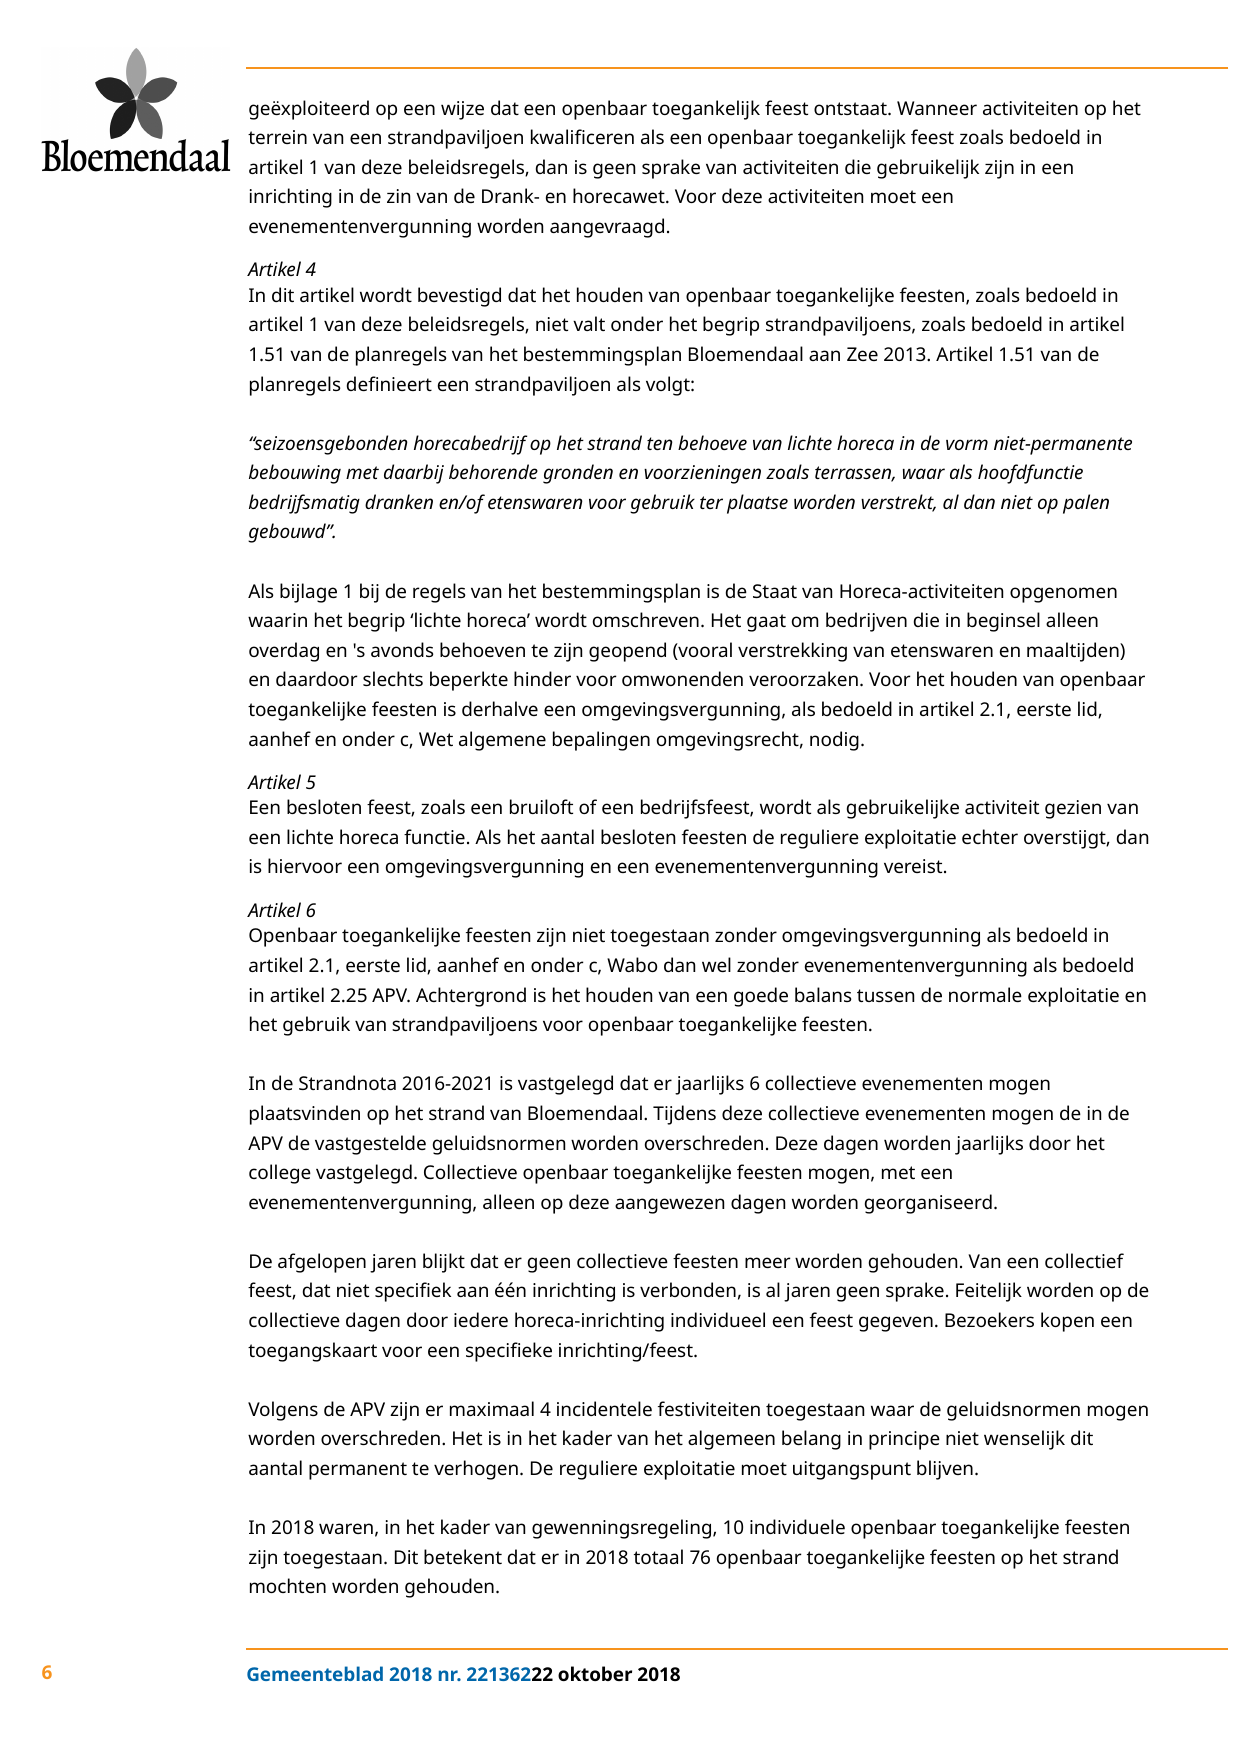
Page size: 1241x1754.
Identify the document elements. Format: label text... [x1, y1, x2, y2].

text geëxploiteerd op een wijze dat een openbaar toegankelijk feest ontstaat. Wanneer activiteiten op het terrein van een strandpaviljoen kwalificeren als een openbaar toegankelijk feest zoals bedoeld in artikel 1 van deze beleidsregels, dan is geen sprake van activiteiten die gebruikelijk zijn in een inrichting in de zin van de Drank- en horecawet. Voor deze activiteiten moet een evenementenvergunning worden aangevraagd. [248, 95, 1152, 239]
text De afgelopen jaren blijkt dat er geen collectieve feesten meer worden gehouden. Van een collectief feest, dat niet specifiek aan één inrichting is verbonden, is al jaren geen sprake. Feitelijk worden op de collectieve dagen door iedere horeca-inrichting individueel een feest gegeven. Bezoekers kopen een toegangskaart voor een specifieke inrichting/feest. [248, 1248, 1152, 1362]
picture [41, 47, 231, 172]
text Als bijlage 1 bij de regels van het bestemmingsplan is de Staat van Horeca-activiteiten opgenomen waarin het begrip ‘lichte horeca’ wordt omschreven. Het gaat om bedrijven die in beginsel alleen overdag en 's avonds behoeven te zijn geopend (vooral verstrekking van etenswaren en maaltijden) en daardoor slechts beperkte hinder voor omwonenden veroorzaken. Voor het houden van openbaar toegankelijke feesten is derhalve een omgevingsvergunning, als bedoeld in artikel 2.1, eerste lid, aanhef en onder c, Wet algemene bepalingen omgevingsrecht, nodig. [248, 578, 1152, 751]
text Artikel 5 [248, 769, 1152, 794]
text Volgens de APV zijn er maximaal 4 incidentele festiviteiten toegestaan waar de geluidsnormen mogen worden overschreden. Het is in het kader van het algemeen belang in principe niet wenselijk dit aantal permanent te verhogen. De reguliere exploitatie moet uitgangspunt blijven. [248, 1396, 1152, 1481]
text In de Strandnota 2016-2021 is vastgelegd dat er jaarlijks 6 collectieve evenementen mogen plaatsvinden op het strand van Bloemendaal. Tijdens deze collectieve evenementen mogen de in de APV de vastgestelde geluidsnormen worden overschreden. Deze dagen worden jaarlijks door het college vastgelegd. Collectieve openbaar toegankelijke feesten mogen, met een evenementenvergunning, alleen op deze aangewezen dagen worden georganiseerd. [248, 1071, 1152, 1214]
text Een besloten feest, zoals een bruiloft of een bedrijfsfeest, wordt als gebruikelijke activiteit gezien van een lichte horeca functie. Als het aantal besloten feesten de reguliere exploitatie echter overstijgt, dan is hiervoor een omgevingsvergunning en een evenementenvergunning vereist. [248, 794, 1152, 879]
text Artikel 6 [248, 897, 1152, 923]
text In dit artikel wordt bevestigd dat het houden van openbaar toegankelijke feesten, zoals bedoeld in artikel 1 van deze beleidsregels, niet valt onder het begrip strandpaviljoens, zoals bedoeld in artikel 1.51 van de planregels van het bestemmingsplan Bloemendaal aan Zee 2013. Artikel 1.51 van de planregels definieert een strandpaviljoen als volgt: [248, 282, 1152, 396]
text “seizoensgebonden horecabedrijf op het strand ten behoeve van lichte horeca in de vorm niet-permanente bebouwing met daarbij behorende gronden en voorzieningen zoals terrassen, waar als hoofdfunctie bedrijfsmatig dranken en/of etenswaren voor gebruik ter plaatse worden verstrekt, al dan niet op palen gebouwd”. [248, 430, 1152, 544]
text In 2018 waren, in het kader van gewenningsregeling, 10 individuele openbaar toegankelijke feesten zijn toegestaan. Dit betekent dat er in 2018 totaal 76 openbaar toegankelijke feesten op het strand mochten worden gehouden. [248, 1514, 1152, 1599]
text Artikel 4 [248, 256, 1152, 282]
text Openbaar toegankelijke feesten zijn niet toegestaan zonder omgevingsvergunning als bedoeld in artikel 2.1, eerste lid, aanhef en onder c, Wabo dan wel zonder evenementenvergunning als bedoeld in artikel 2.25 APV. Achtergrond is het houden van een goede balans tussen de normale exploitatie en het gebruik van strandpaviljoens voor openbaar toegankelijke feesten. [248, 923, 1152, 1037]
